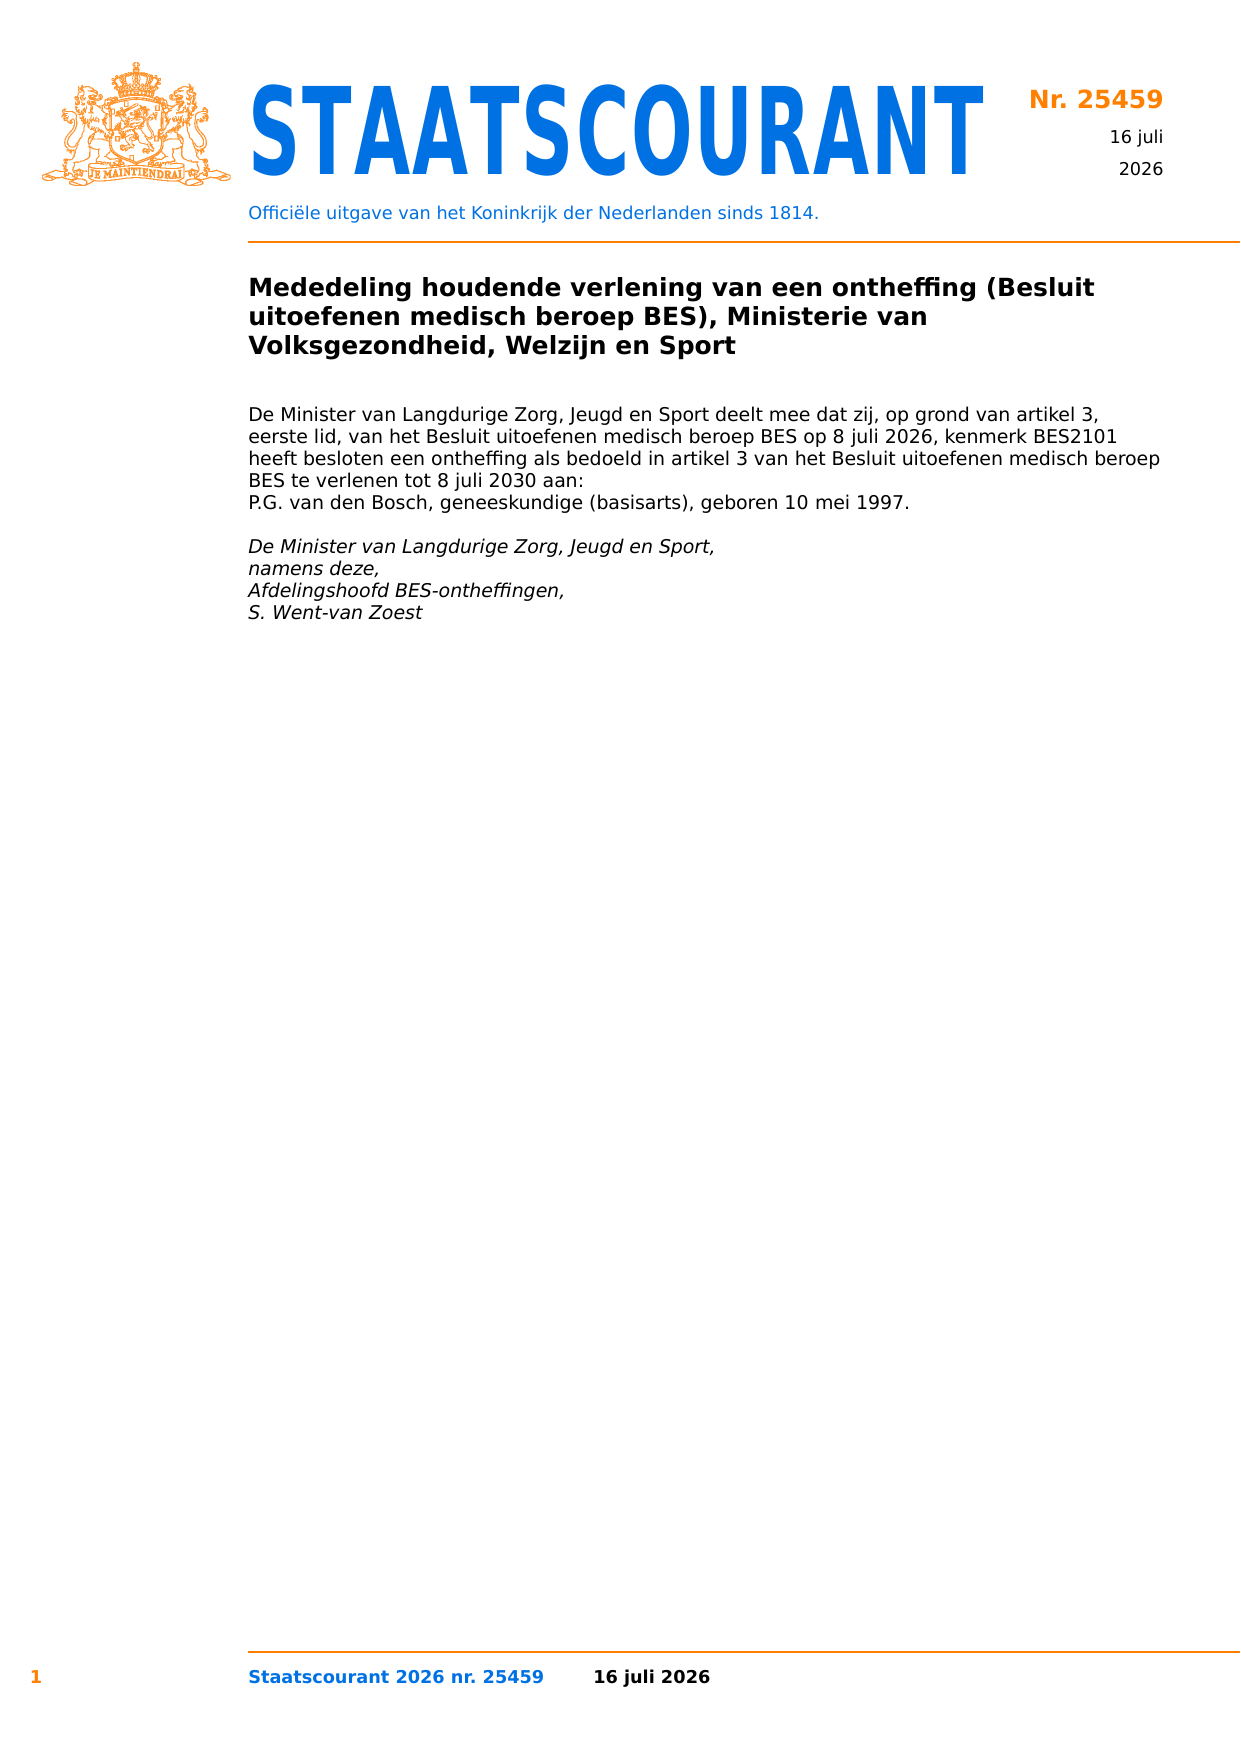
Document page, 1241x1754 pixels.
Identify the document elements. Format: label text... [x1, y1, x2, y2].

table_header [25, 62, 248, 241]
table_cell 16 juli [998, 121, 1240, 153]
text De Minister van Langdurige Zorg, Jeugd en Sport, namens deze, Afdelingshoofd BES-ontheffingen, S. Went-van Zoest [248, 536, 1163, 624]
table_cell Officiële uitgave van het Koninkrijk der Nederlanden sinds 1814. [248, 203, 1240, 241]
picture [41, 62, 231, 186]
table_header STAATSCOURANT [248, 62, 998, 203]
text De Minister van Langdurige Zorg, Jeugd en Sport deelt mee dat zij, op grond van artikel 3, eerste lid, van het Besluit uitoefenen medisch beroep BES op 8 juli 2026, kenmerk BES2101 heeft besloten een ontheffing als bedoeld in artikel 3 van het Besluit uitoefenen medisch beroep BES te verlenen tot 8 juli 2030 aan: [248, 404, 1163, 492]
table_cell 2026 [998, 153, 1240, 203]
subtitle Mededeling houdende verlening van een ontheffing (Besluit uitoefenen medisch beroep BES), Ministerie van Volksgezondheid, Welzijn en Sport [248, 273, 1163, 361]
table_header Nr. 25459 [998, 62, 1240, 121]
text P.G. van den Bosch, geneeskundige (basisarts), geboren 10 mei 1997. [248, 492, 1163, 514]
